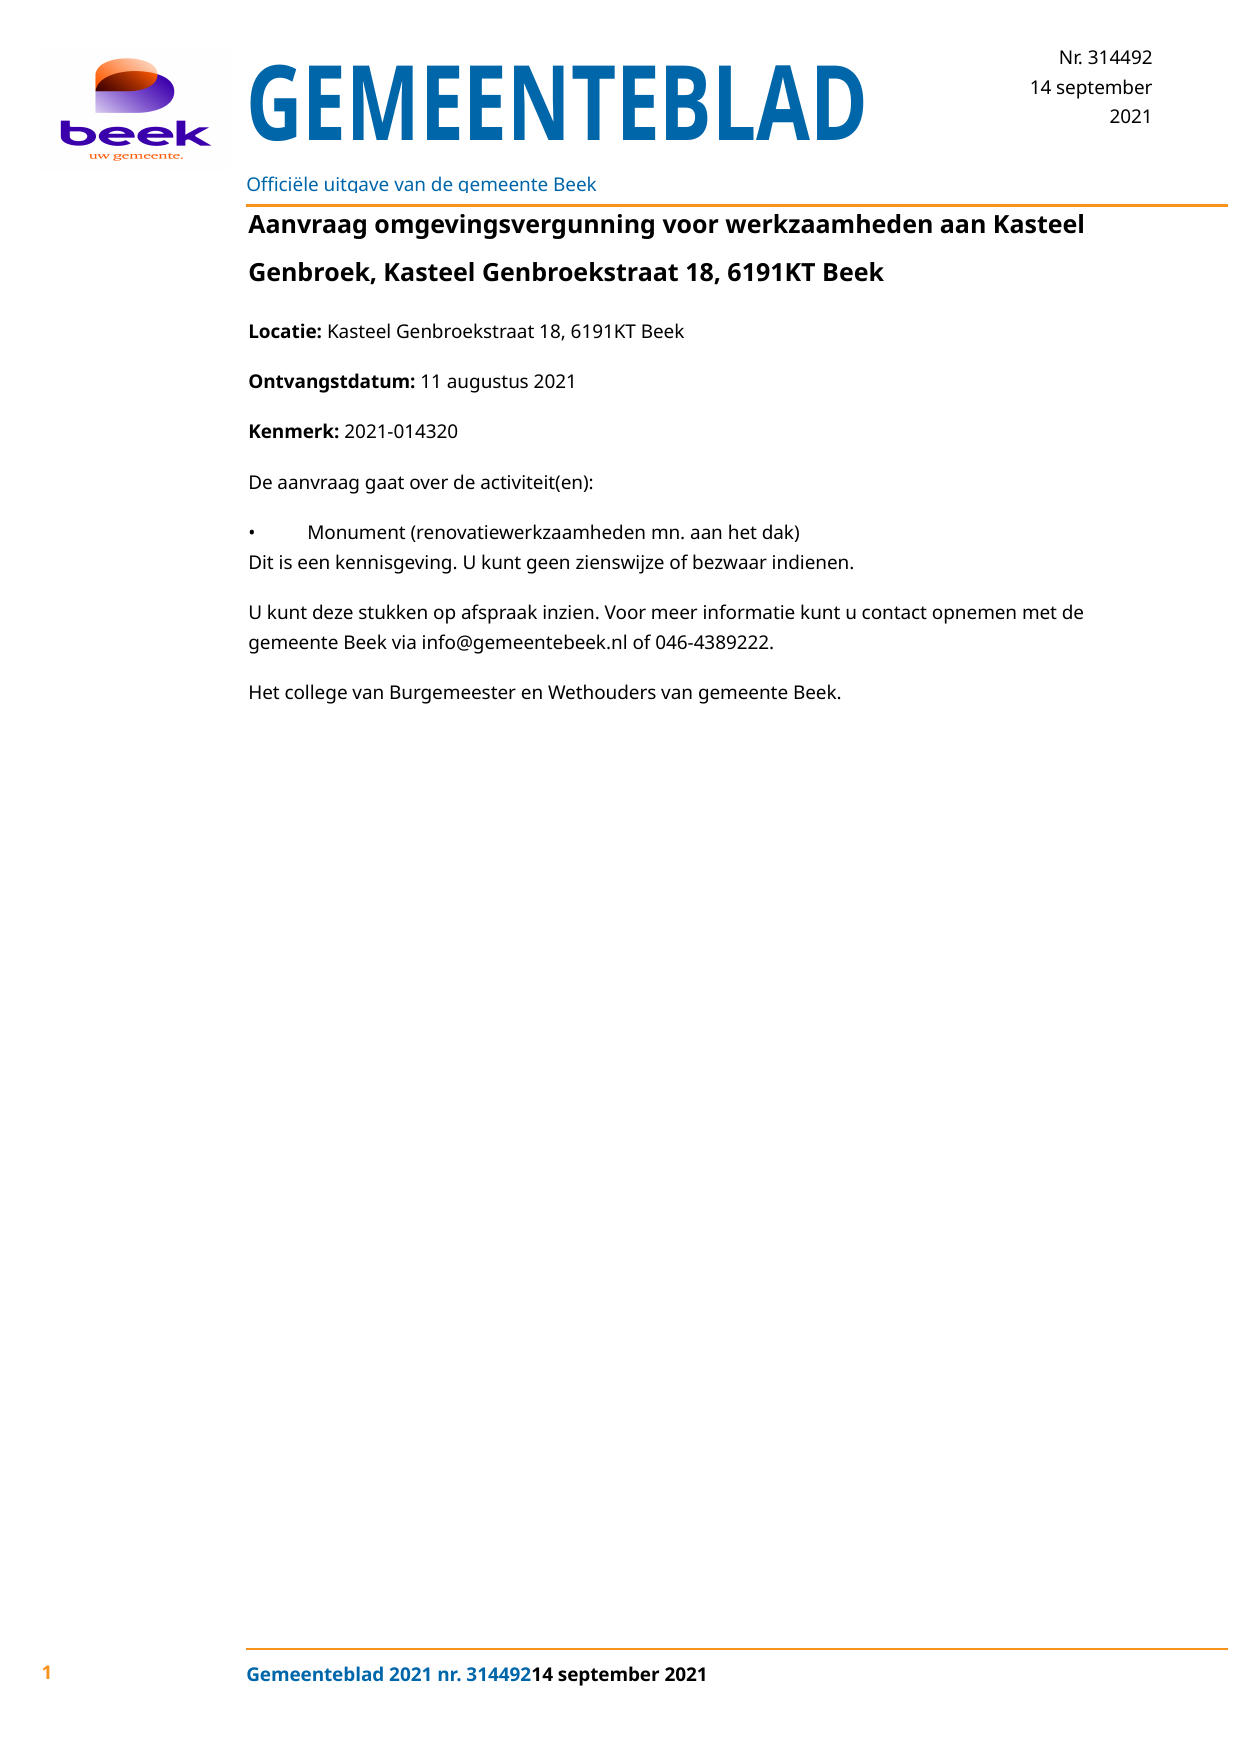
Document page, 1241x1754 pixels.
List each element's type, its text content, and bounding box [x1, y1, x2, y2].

text Dit is een kennisgeving. U kunt geen zienswijze of bezwaar indienen. [248, 549, 1152, 575]
text U kunt deze stukken op afspraak inzien. Voor meer informatie kunt u contact opnemen met de gemeente Beek via info@gemeentebeek.nl of 046-4389222. [248, 599, 1152, 655]
text De aanvraag gaat over de activiteit(en): [248, 469, 1152, 495]
list Monument (renovatiewerkzaamheden mn. aan het dak) [248, 519, 1152, 545]
text Het college van Burgemeester en Wethouders van gemeente Beek. [248, 679, 1152, 705]
text Aanvraag omgevingsvergunning voor werkzaamheden aan Kasteel Genbroek, Kasteel Genbroekstraat 18, 6191KT Beek [248, 207, 1152, 288]
text Kenmerk: 2021-014320 [248, 419, 1152, 444]
text Locatie: Kasteel Genbroekstraat 18, 6191KT Beek [248, 318, 1152, 344]
picture [41, 47, 231, 172]
text Ontvangstdatum: 11 augustus 2021 [248, 368, 1152, 394]
